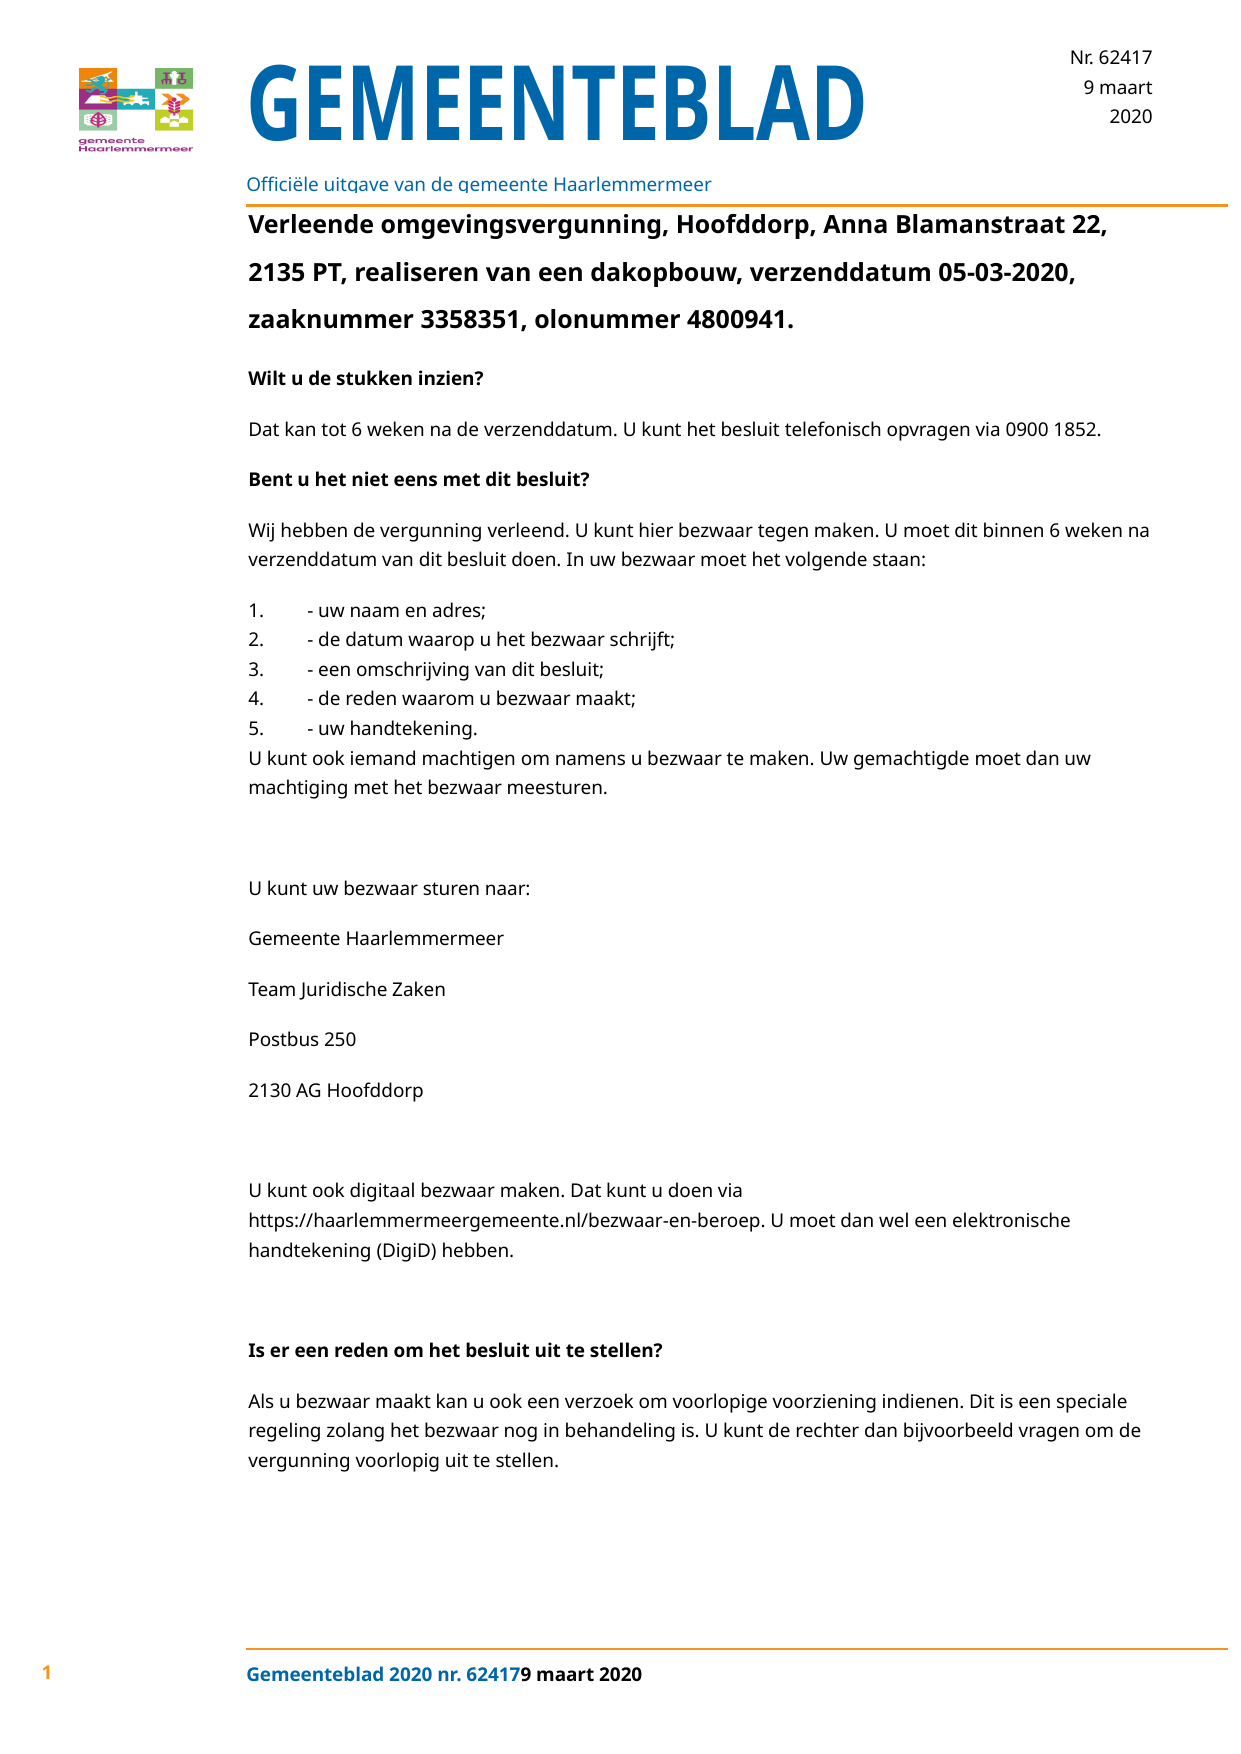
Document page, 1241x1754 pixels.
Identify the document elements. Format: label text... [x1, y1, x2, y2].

text Postbus 250 [248, 1026, 1152, 1052]
text U kunt ook iemand machtigen om namens u bezwaar te maken. Uw gemachtigde moet dan uw machtiging met het bezwaar meesturen. [248, 745, 1152, 800]
text Bent u het niet eens met dit besluit? [248, 466, 1152, 492]
text U kunt uw bezwaar sturen naar: [248, 875, 1152, 901]
text 2130 AG Hoofddorp [248, 1077, 1152, 1102]
text Verleende omgevingsvergunning, Hoofddorp, Anna Blamanstraat 22, 2135 PT, realiseren van een dakopbouw, verzenddatum 05-03-2020, zaaknummer 3358351, olonummer 4800941. [248, 207, 1152, 336]
list - uw naam en adres; [248, 597, 1152, 622]
text Wij hebben de vergunning verleend. U kunt hier bezwaar tegen maken. U moet dit binnen 6 weken na verzenddatum van dit besluit doen. In uw bezwaar moet het volgende staan: [248, 517, 1152, 572]
list - de datum waarop u het bezwaar schrijft; [248, 626, 1152, 652]
list - uw handtekening. [248, 715, 1152, 741]
list - de reden waarom u bezwaar maakt; [248, 686, 1152, 711]
list - een omschrijving van dit besluit; [248, 656, 1152, 682]
text Wilt u de stukken inzien? [248, 366, 1152, 391]
text Team Juridische Zaken [248, 976, 1152, 1002]
text U kunt ook digitaal bezwaar maken. Dat kunt u doen via https://haarlemmermeergemeente.nl/bezwaar-en-beroep. U moet dan wel een elektronische handtekening (DigiD) hebben. [248, 1178, 1152, 1262]
text Dat kan tot 6 weken na de verzenddatum. U kunt het besluit telefonisch opvragen via 0900 1852. [248, 416, 1152, 442]
text Is er een reden om het besluit uit te stellen? [248, 1338, 1152, 1363]
text Gemeente Haarlemmermeer [248, 926, 1152, 951]
text Als u bezwaar maakt kan u ook een verzoek om voorlopige voorziening indienen. Dit is een speciale regeling zolang het bezwaar nog in behandeling is. U kunt de rechter dan bijvoorbeeld vragen om de vergunning voorlopig uit te stellen. [248, 1388, 1152, 1473]
picture [41, 47, 231, 172]
